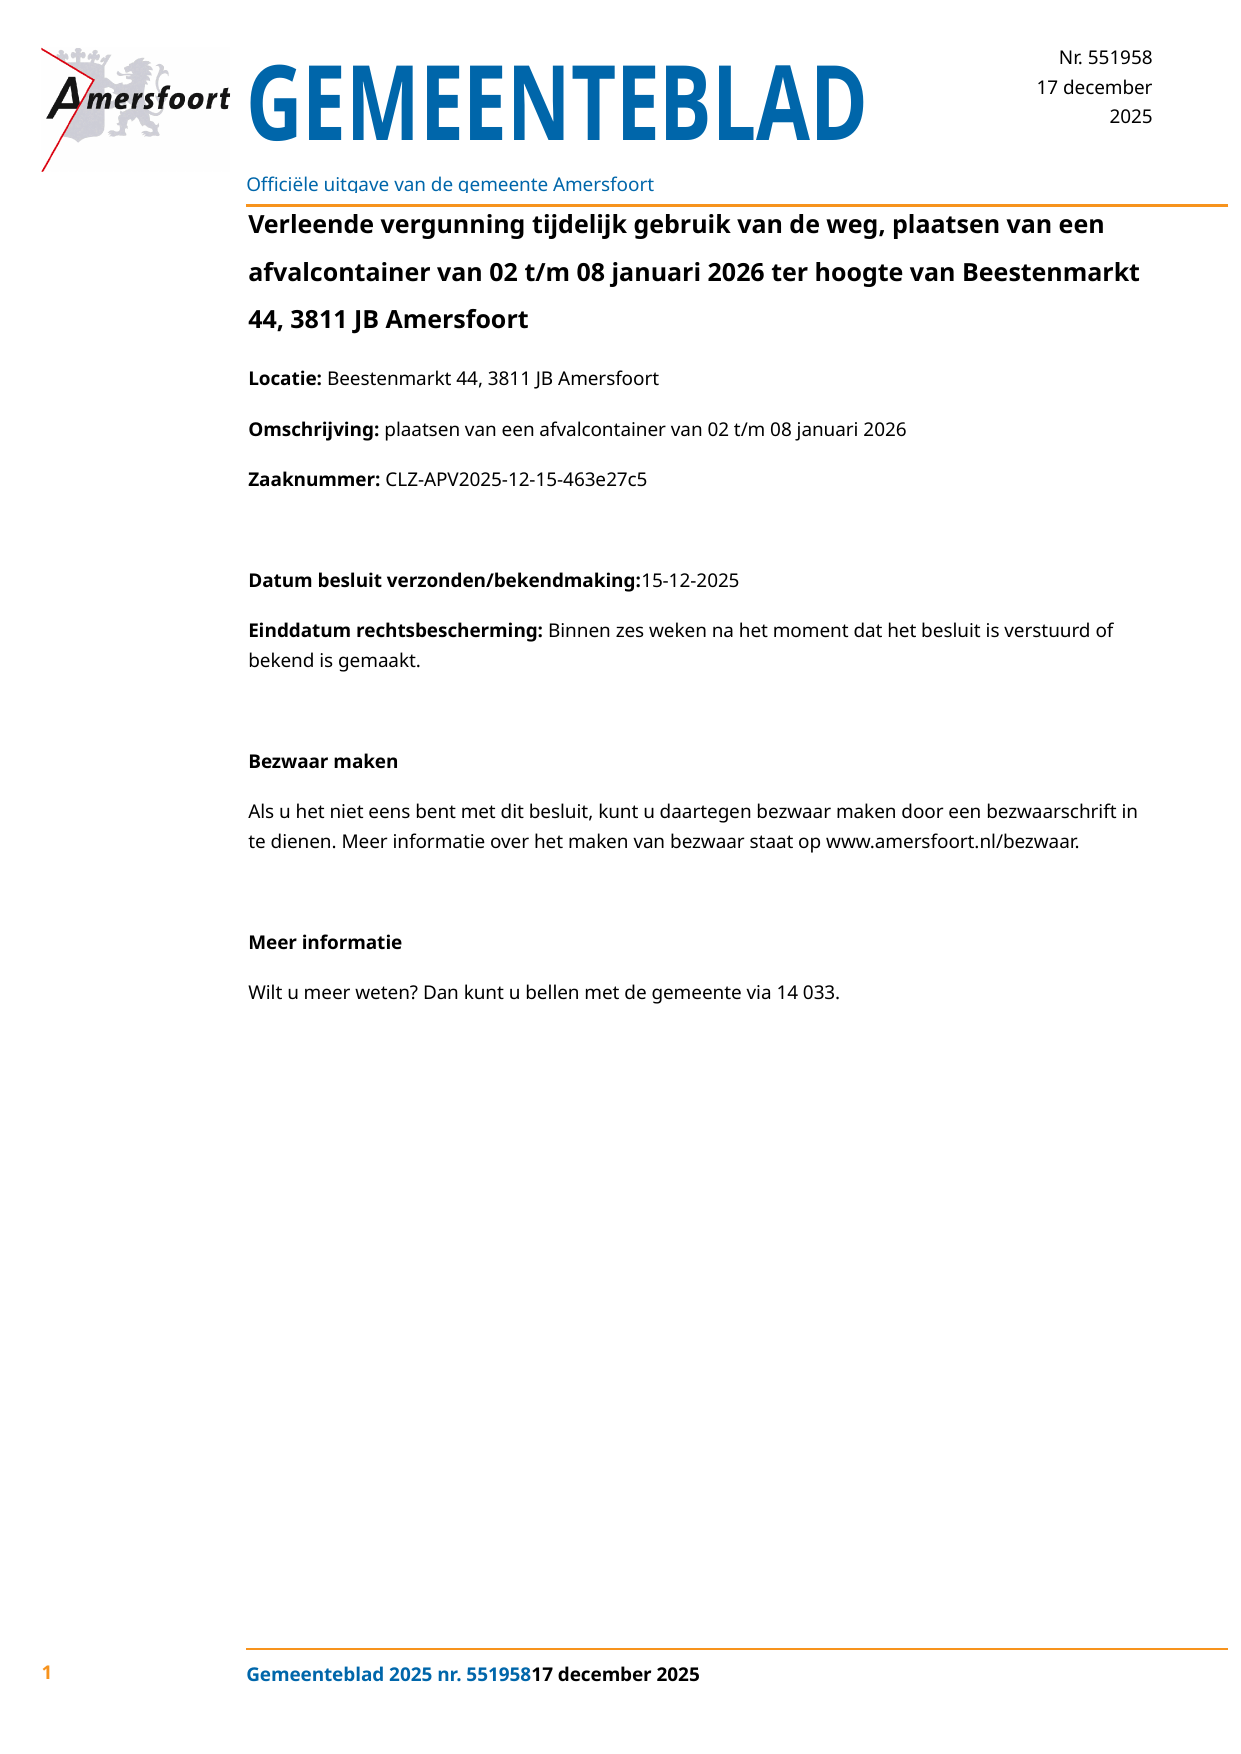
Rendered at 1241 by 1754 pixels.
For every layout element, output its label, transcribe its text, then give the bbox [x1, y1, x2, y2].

text Locatie: Beestenmarkt 44, 3811 JB Amersfoort [248, 366, 1152, 391]
picture [41, 47, 231, 172]
text Zaaknummer: CLZ-APV2025-12-15-463e27c5 [248, 466, 1152, 492]
text Verleende vergunning tijdelijk gebruik van de weg, plaatsen van een afvalcontainer van 02 t/m 08 januari 2026 ter hoogte van Beestenmarkt 44, 3811 JB Amersfoort [248, 207, 1152, 336]
text Meer informatie [248, 929, 1152, 954]
text Omschrijving: plaatsen van een afvalcontainer van 02 t/m 08 januari 2026 [248, 416, 1152, 442]
text Wilt u meer weten? Dan kunt u bellen met de gemeente via 14 033. [248, 979, 1152, 1005]
text Einddatum rechtsbescherming: Binnen zes weken na het moment dat het besluit is verstuurd of bekend is gemaakt. [248, 618, 1152, 673]
text Datum besluit verzonden/bekendmaking:15-12-2025 [248, 567, 1152, 593]
text Bezwaar maken [248, 748, 1152, 774]
text Als u het niet eens bent met dit besluit, kunt u daartegen bezwaar maken door een bezwaarschrift in te dienen. Meer informatie over het maken van bezwaar staat op www.amersfoort.nl/bezwaar. [248, 798, 1152, 854]
